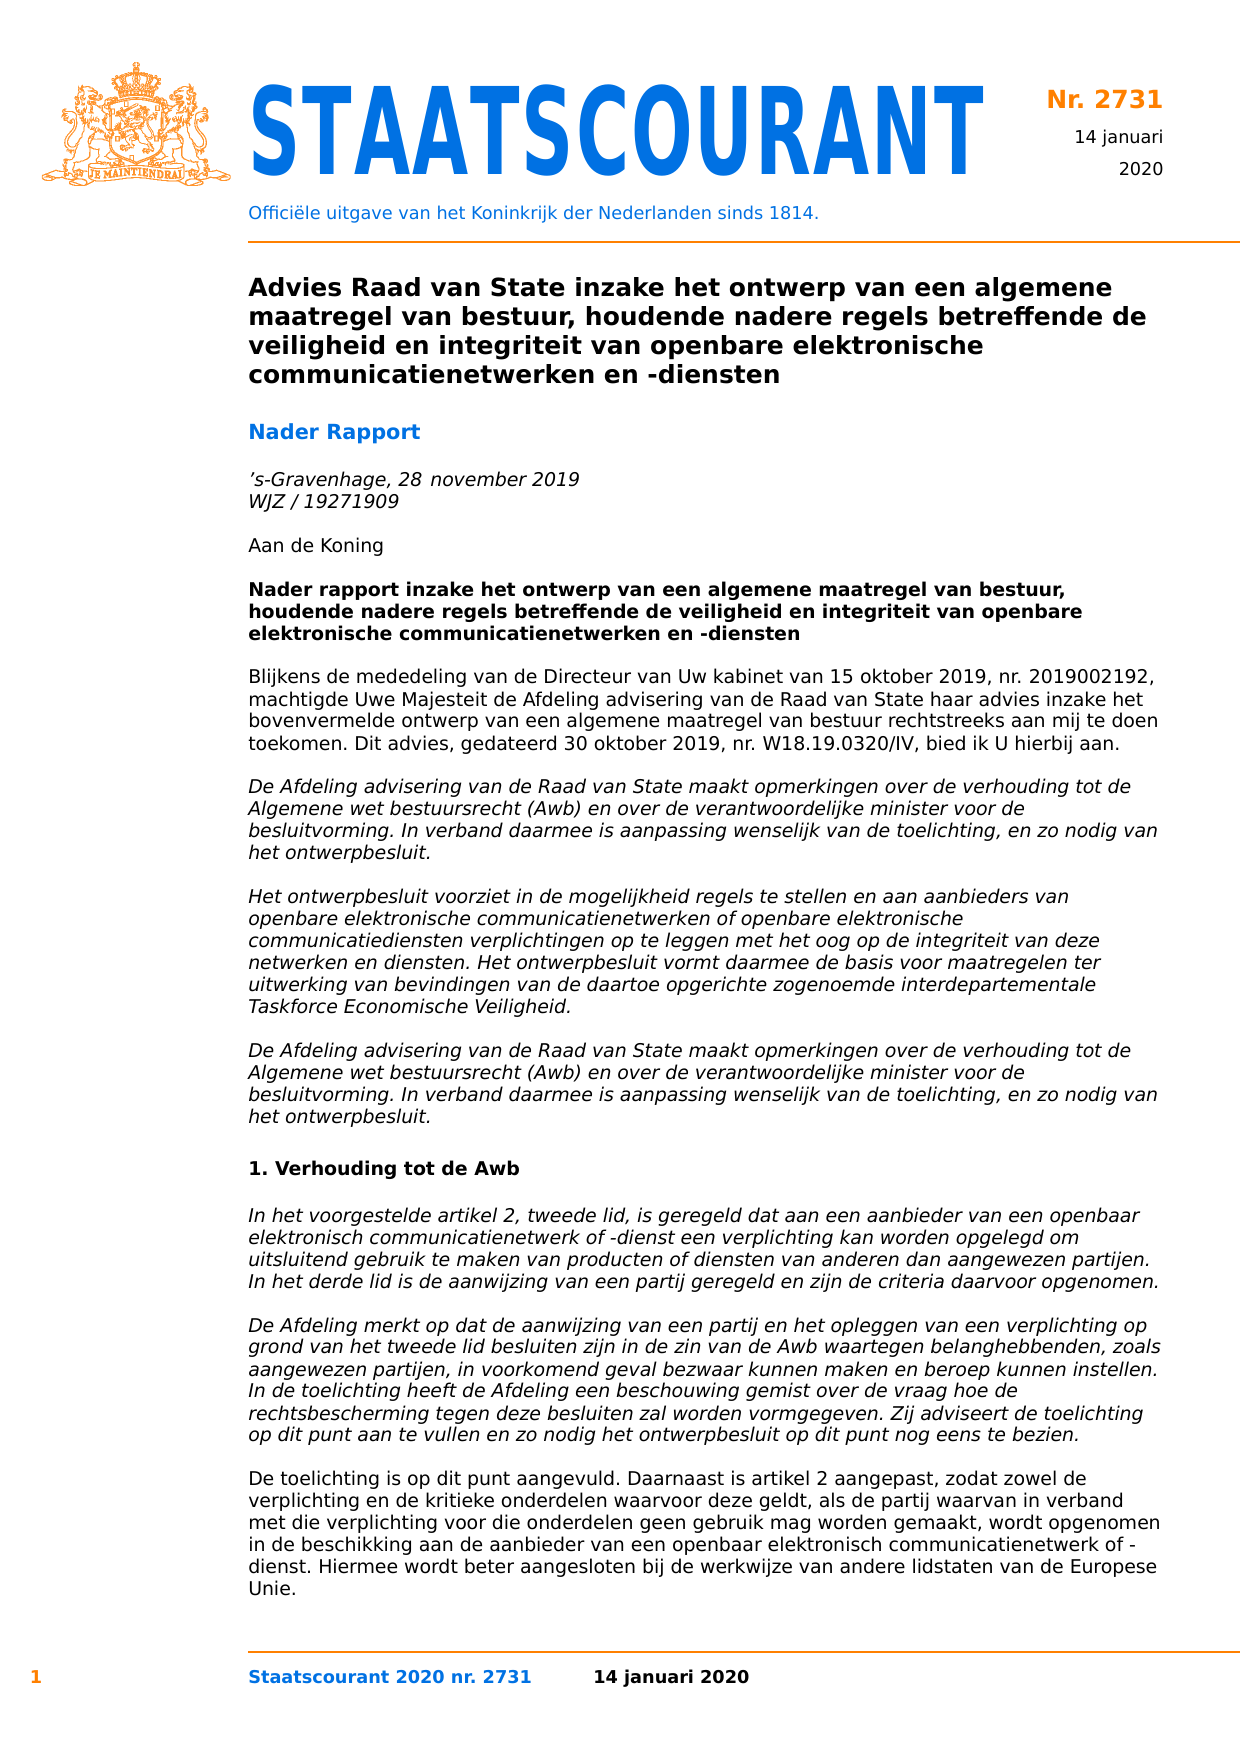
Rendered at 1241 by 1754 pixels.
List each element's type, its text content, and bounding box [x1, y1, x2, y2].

picture [41, 62, 231, 186]
text ’s-Gravenhage, 28 november 2019 [248, 469, 1163, 491]
table_header STAATSCOURANT [248, 62, 998, 203]
text Blijkens de mededeling van de Directeur van Uw kabinet van 15 oktober 2019, nr. 2019002192, machtigde Uwe Majesteit de Afdeling advisering van de Raad van State haar advies inzake het bovenvermelde ontwerp van een algemene maatregel van bestuur rechtstreeks aan mij te doen toekomen. Dit advies, gedateerd 30 oktober 2019, nr. W18.19.0320/IV, bied ik U hierbij aan. [248, 666, 1163, 754]
subtitle Nader Rapport [248, 420, 1163, 444]
text De Afdeling merkt op dat de aanwijzing van een partij en het opleggen van een verplichting op grond van het tweede lid besluiten zijn in de zin van de Awb waartegen belanghebbenden, zoals aangewezen partijen, in voorkomend geval bezwaar kunnen maken en beroep kunnen instellen. In de toelichting heeft de Afdeling een beschouwing gemist over de vraag hoe de rechtsbescherming tegen deze besluiten zal worden vormgegeven. Zij adviseert de toelichting op dit punt aan te vullen en zo nodig het ontwerpbesluit op dit punt nog eens te bezien. [248, 1314, 1163, 1446]
text Nader rapport inzake het ontwerp van een algemene maatregel van bestuur, houdende nadere regels betreffende de veiligheid en integriteit van openbare elektronische communicatienetwerken en -diensten [248, 579, 1163, 644]
table_cell Officiële uitgave van het Koninkrijk der Nederlanden sinds 1814. [248, 203, 1240, 241]
table_cell 14 januari [998, 121, 1240, 153]
subtitle Advies Raad van State inzake het ontwerp van een algemene maatregel van bestuur, houdende nadere regels betreffende de veiligheid en integriteit van openbare elektronische communicatienetwerken en -diensten [248, 273, 1163, 390]
text WJZ / 19271909 [248, 491, 1163, 513]
text De Afdeling advisering van de Raad van State maakt opmerkingen over de verhouding tot de Algemene wet bestuursrecht (Awb) en over de verantwoordelijke minister voor de besluitvorming. In verband daarmee is aanpassing wenselijk van de toelichting, en zo nodig van het ontwerpbesluit. [248, 1040, 1163, 1128]
table_header [25, 62, 248, 241]
text De toelichting is op dit punt aangevuld. Daarnaast is artikel 2 aangepast, zodat zowel de verplichting en de kritieke onderdelen waarvoor deze geldt, als de partij waarvan in verband met die verplichting voor die onderdelen geen gebruik mag worden gemaakt, wordt opgenomen in de beschikking aan de aanbieder van een openbaar elektronisch communicatienetwerk of -dienst. Hiermee wordt beter aangesloten bij de werkwijze van andere lidstaten van de Europese Unie. [248, 1468, 1163, 1600]
table_cell 2020 [998, 153, 1240, 203]
text De Afdeling advisering van de Raad van State maakt opmerkingen over de verhouding tot de Algemene wet bestuursrecht (Awb) en over de verantwoordelijke minister voor de besluitvorming. In verband daarmee is aanpassing wenselijk van de toelichting, en zo nodig van het ontwerpbesluit. [248, 776, 1163, 864]
text Aan de Koning [248, 535, 1163, 557]
text Het ontwerpbesluit voorziet in de mogelijkheid regels te stellen en aan aanbieders van openbare elektronische communicatienetwerken of openbare elektronische communicatiediensten verplichtingen op te leggen met het oog op de integriteit van deze netwerken en diensten. Het ontwerpbesluit vormt daarmee de basis voor maatregelen ter uitwerking van bevindingen van de daartoe opgerichte zogenoemde interdepartementale Taskforce Economische Veiligheid. [248, 886, 1163, 1018]
table_header Nr. 2731 [998, 62, 1240, 121]
text In het voorgestelde artikel 2, tweede lid, is geregeld dat aan een aanbieder van een openbaar elektronisch communicatienetwerk of -dienst een verplichting kan worden opgelegd om uitsluitend gebruik te maken van producten of diensten van anderen dan aangewezen partijen. In het derde lid is de aanwijzing van een partij geregeld en zijn de criteria daarvoor opgenomen. [248, 1205, 1163, 1293]
subtitle 1. Verhouding tot de Awb [248, 1158, 1163, 1180]
